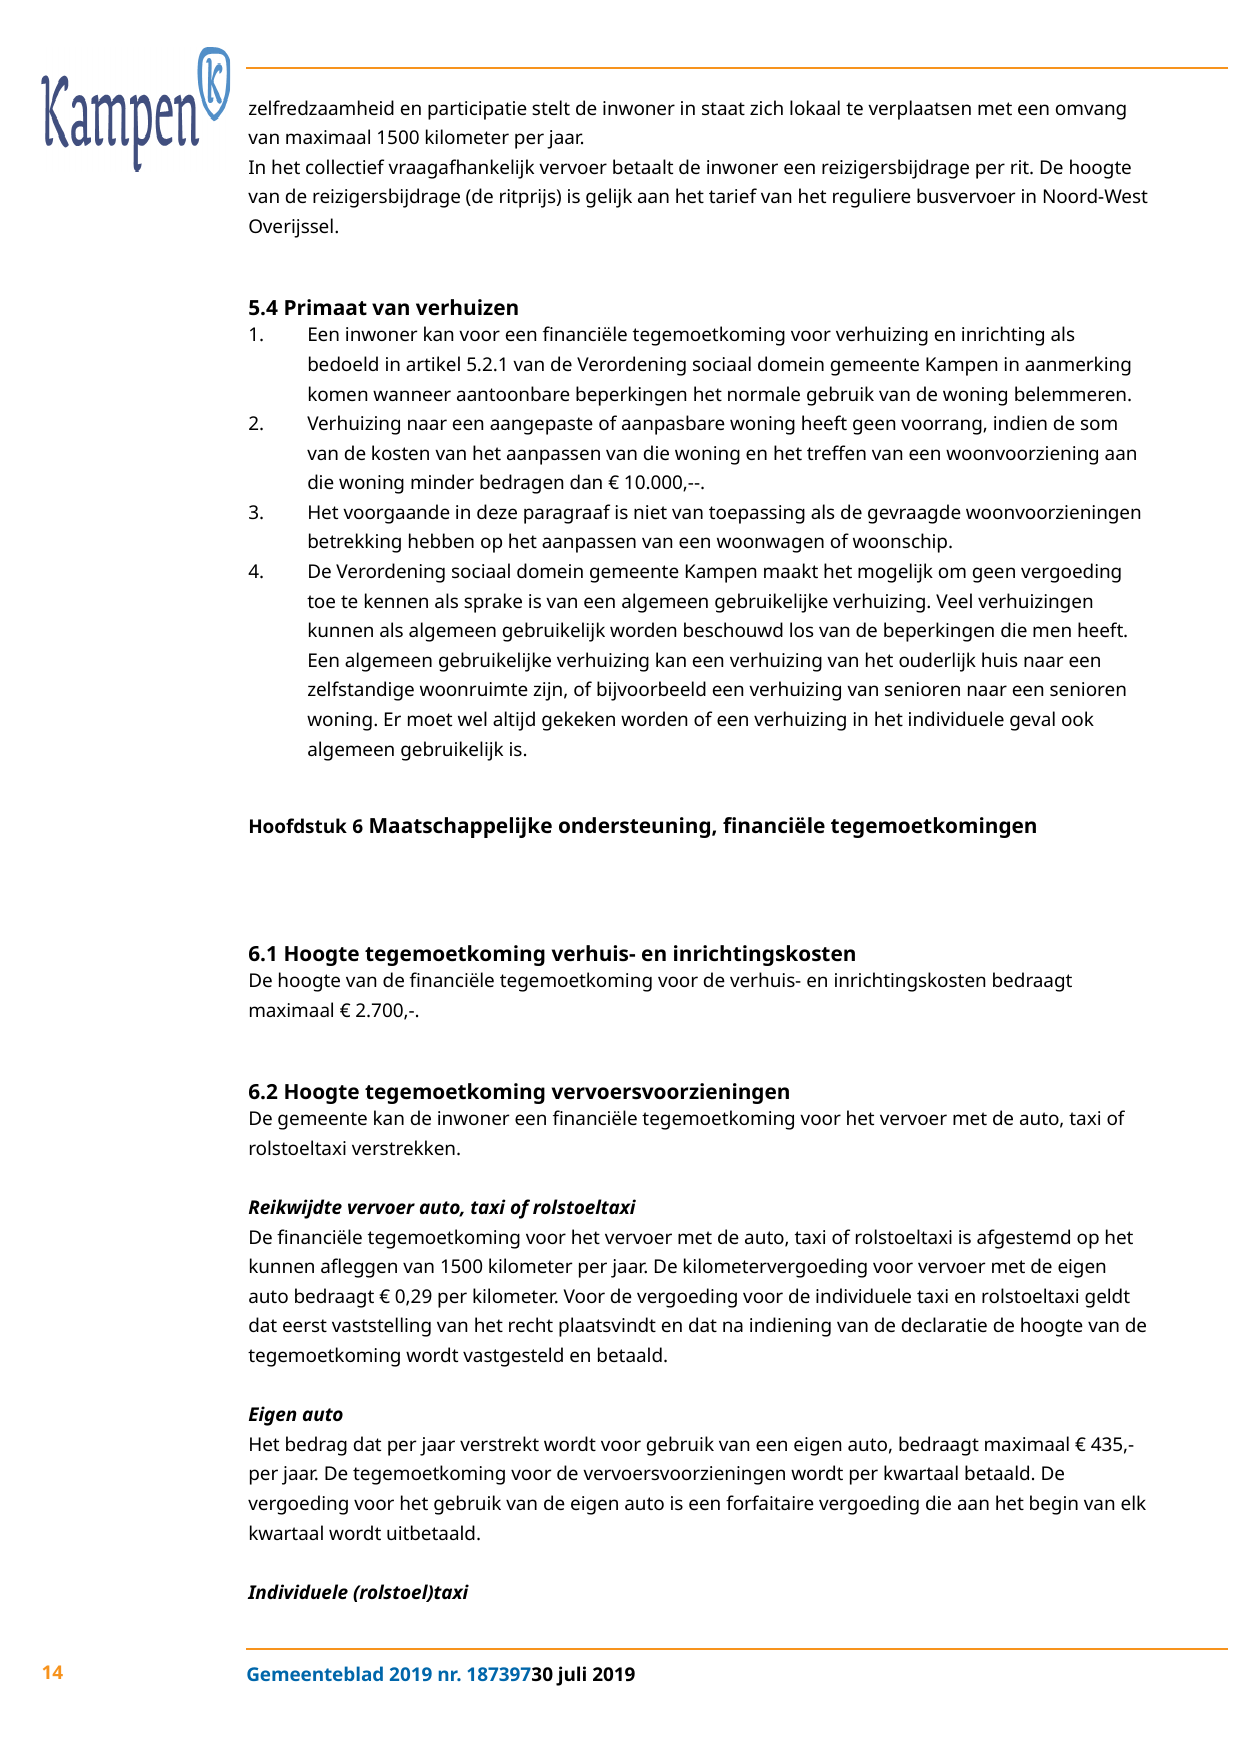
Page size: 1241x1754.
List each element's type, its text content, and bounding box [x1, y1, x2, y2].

text zelfredzaamheid en participatie stelt de inwoner in staat zich lokaal te verplaatsen met een omvang van maximaal 1500 kilometer per jaar. [248, 95, 1152, 150]
list Een inwoner kan voor een financiële tegemoetkoming voor verhuizing en inrichting als bedoeld in artikel 5.2.1 van de Verordening sociaal domein gemeente Kampen in aanmerking komen wanneer aantoonbare beperkingen het normale gebruik van de woning belemmeren. [248, 322, 1152, 406]
list Het voorgaande in deze paragraaf is niet van toepassing als de gevraagde woonvoorzieningen betrekking hebben op het aanpassen van een woonwagen of woonschip. [248, 499, 1152, 554]
text De financiële tegemoetkoming voor het vervoer met de auto, taxi of rolstoeltaxi is afgestemd op het kunnen afleggen van 1500 kilometer per jaar. De kilometervergoeding voor vervoer met de eigen auto bedraagt € 0,29 per kilometer. Voor de vergoeding voor de individuele taxi en rolstoeltaxi geldt dat eerst vaststelling van het recht plaatsvindt en dat na indiening van de declaratie de hoogte van de tegemoetkoming wordt vastgesteld en betaald. [248, 1224, 1152, 1368]
text Hoofdstuk 6 Maatschappelijke ondersteuning, financiële tegemoetkomingen [248, 811, 1152, 839]
text Reikwijdte vervoer auto, taxi of rolstoeltaxi [248, 1194, 1152, 1220]
text 5.4 Primaat van verhuizen [248, 293, 1152, 322]
list De Verordening sociaal domein gemeente Kampen maakt het mogelijk om geen vergoeding toe te kennen als sprake is van een algemeen gebruikelijke verhuizing. Veel verhuizingen kunnen als algemeen gebruikelijk worden beschouwd los van de beperkingen die men heeft. Een algemeen gebruikelijke verhuizing kan een verhuizing van het ouderlijk huis naar een zelfstandige woonruimte zijn, of bijvoorbeeld een verhuizing van senioren naar een senioren woning. Er moet wel altijd gekeken worden of een verhuizing in het individuele geval ook algemeen gebruikelijk is. [248, 558, 1152, 761]
text Eigen auto [248, 1401, 1152, 1427]
text De gemeente kan de inwoner een financiële tegemoetkoming voor het vervoer met de auto, taxi of rolstoeltaxi verstrekken. [248, 1106, 1152, 1161]
text 6.1 Hoogte tegemoetkoming verhuis- en inrichtingskosten [248, 939, 1152, 967]
list Verhuizing naar een aangepaste of aanpasbare woning heeft geen voorrang, indien de som van de kosten van het aanpassen van die woning en het treffen van een woonvoorziening aan die woning minder bedragen dan € 10.000,--. [248, 410, 1152, 495]
text De hoogte van de financiële tegemoetkoming voor de verhuis- en inrichtingskosten bedraagt maximaal € 2.700,-. [248, 967, 1152, 1023]
text Het bedrag dat per jaar verstrekt wordt voor gebruik van een eigen auto, bedraagt maximaal € 435,- per jaar. De tegemoetkoming voor de vervoersvoorzieningen wordt per kwartaal betaald. De vergoeding voor het gebruik van de eigen auto is een forfaitaire vergoeding die aan het begin van elk kwartaal wordt uitbetaald. [248, 1431, 1152, 1545]
text 6.2 Hoogte tegemoetkoming vervoersvoorzieningen [248, 1077, 1152, 1106]
text In het collectief vraagafhankelijk vervoer betaalt de inwoner een reizigersbijdrage per rit. De hoogte van de reizigersbijdrage (de ritprijs) is gelijk aan het tarief van het reguliere busvervoer in Noord-West Overijssel. [248, 154, 1152, 239]
text Individuele (rolstoel)taxi [248, 1579, 1152, 1604]
picture [41, 47, 231, 172]
